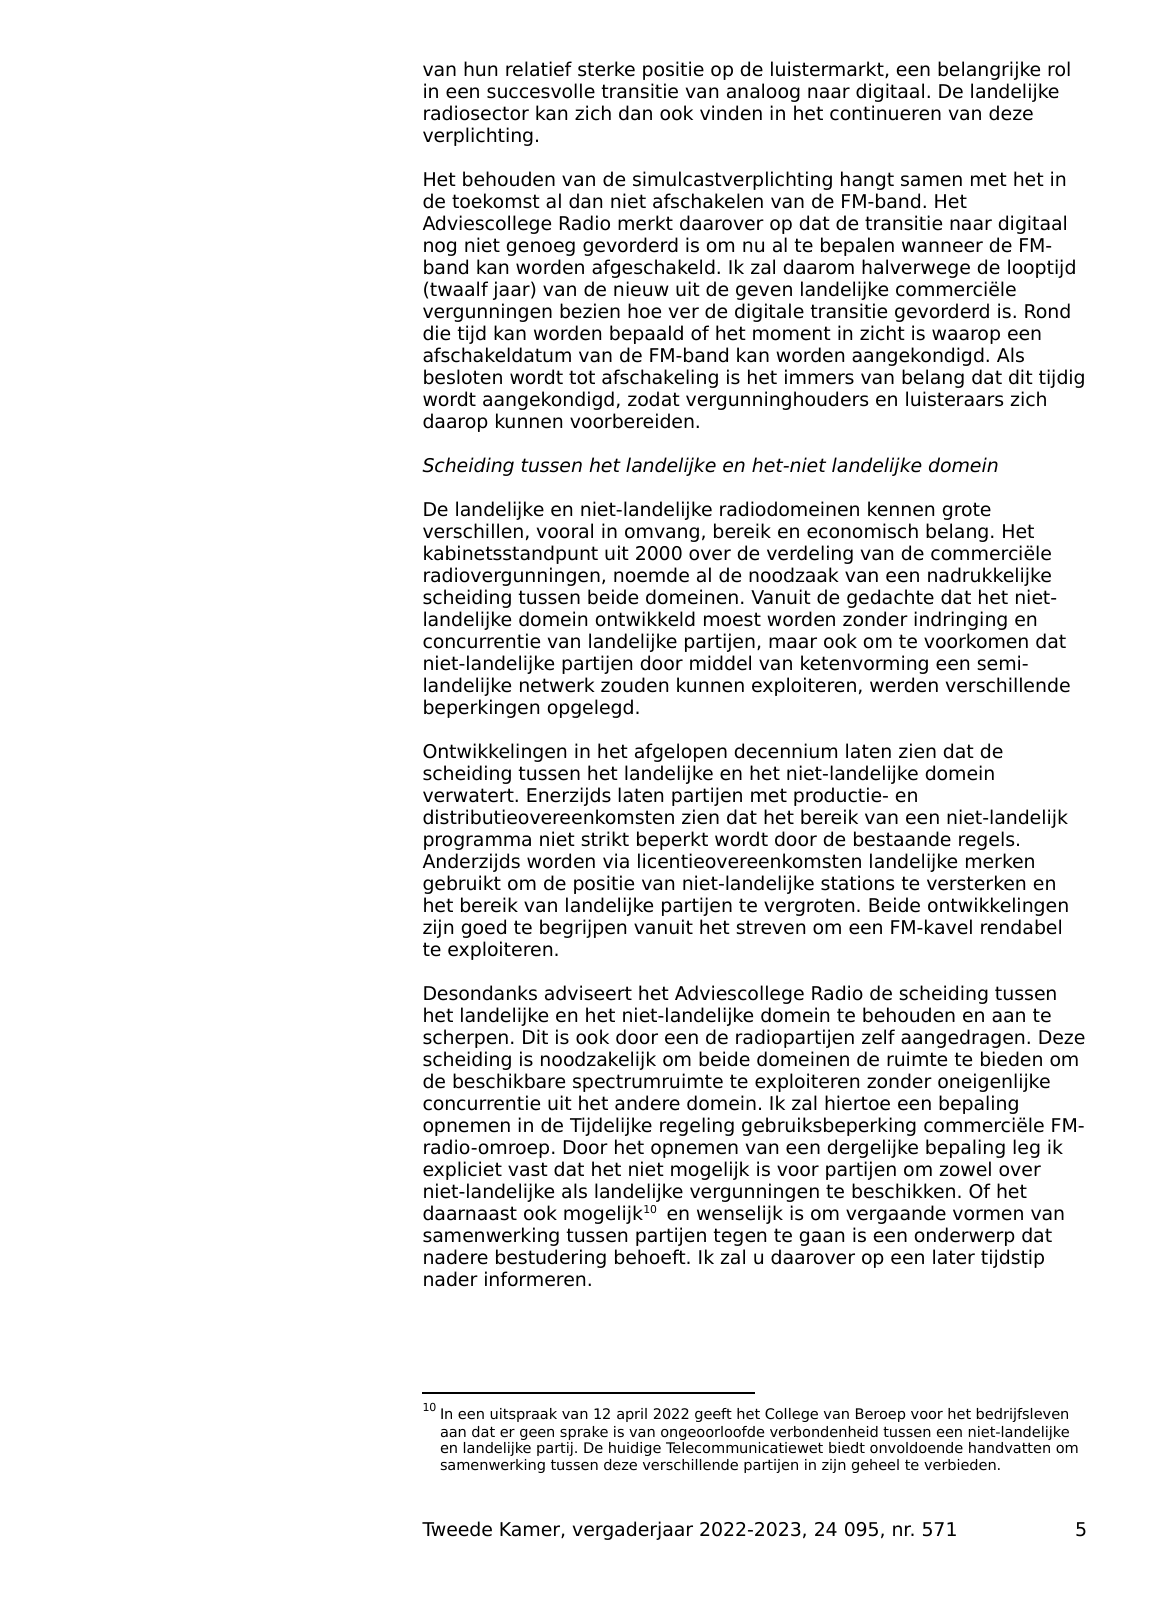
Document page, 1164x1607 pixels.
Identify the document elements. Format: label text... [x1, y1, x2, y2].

text van hun relatief sterke positie op de luistermarkt, een belangrijke rol in een succesvolle transitie van analoog naar digitaal. De landelijke radiosector kan zich dan ook vinden in het continueren van deze verplichting. [422, 59, 1087, 147]
text De landelijke en niet-landelijke radiodomeinen kennen grote verschillen, vooral in omvang, bereik en economisch belang. Het kabinetsstandpunt uit 2000 over de verdeling van de commerciële radiovergunningen, noemde al de noodzaak van een nadrukkelijke scheiding tussen beide domeinen. Vanuit de gedachte dat het niet-landelijke domein ontwikkeld moest worden zonder indringing en concurrentie van landelijke partijen, maar ook om te voorkomen dat niet-landelijke partijen door middel van ketenvorming een semi-landelijke netwerk zouden kunnen exploiteren, werden verschillende beperkingen opgelegd. [422, 499, 1087, 719]
text In een uitspraak van 12 april 2022 geeft het College van Beroep voor het bedrijfsleven aan dat er geen sprake is van ongeoorloofde verbondenheid tussen een niet-landelijke en landelijke partij. De huidige Telecommunicatiewet biedt onvoldoende handvatten om samenwerking tussen deze verschillende partijen in zijn geheel te verbieden. [422, 1402, 1087, 1474]
text Ontwikkelingen in het afgelopen decennium laten zien dat de scheiding tussen het landelijke en het niet-landelijke domein verwatert. Enerzijds laten partijen met productie- en distributieovereenkomsten zien dat het bereik van een niet-landelijk programma niet strikt beperkt wordt door de bestaande regels. Anderzijds worden via licentieovereenkomsten landelijke merken gebruikt om de positie van niet-landelijke stations te versterken en het bereik van landelijke partijen te vergroten. Beide ontwikkelingen zijn goed te begrijpen vanuit het streven om een FM-kavel rendabel te exploiteren. [422, 741, 1087, 961]
text Het behouden van de simulcastverplichting hangt samen met het in de toekomst al dan niet afschakelen van de FM-band. Het Adviescollege Radio merkt daarover op dat de transitie naar digitaal nog niet genoeg gevorderd is om nu al te bepalen wanneer de FM-band kan worden afgeschakeld. Ik zal daarom halverwege de looptijd (twaalf jaar) van de nieuw uit de geven landelijke commerciële vergunningen bezien hoe ver de digitale transitie gevorderd is. Rond die tijd kan worden bepaald of het moment in zicht is waarop een afschakeldatum van de FM-band kan worden aangekondigd. Als besloten wordt tot afschakeling is het immers van belang dat dit tijdig wordt aangekondigd, zodat vergunninghouders en luisteraars zich daarop kunnen voorbereiden. [422, 169, 1087, 433]
text Desondanks adviseert het Adviescollege Radio de scheiding tussen het landelijke en het niet-landelijke domein te behouden en aan te scherpen. Dit is ook door een de radiopartijen zelf aangedragen. Deze scheiding is noodzakelijk om beide domeinen de ruimte te bieden om de beschikbare spectrumruimte te exploiteren zonder oneigenlijke concurrentie uit het andere domein. Ik zal hiertoe een bepaling opnemen in de Tijdelijke regeling gebruiksbeperking commerciële FM-radio-omroep. Door het opnemen van een dergelijke bepaling leg ik expliciet vast dat het niet mogelijk is voor partijen om zowel over niet-landelijke als landelijke vergunningen te beschikken. Of het daarnaast ook mogelijk en wenselijk is om vergaande vormen van samenwerking tussen partijen tegen te gaan is een onderwerp dat nadere bestudering behoeft. Ik zal u daarover op een later tijdstip nader informeren. [422, 983, 1087, 1291]
subtitle Scheiding tussen het landelijke en het-niet landelijke domein [422, 455, 1087, 477]
